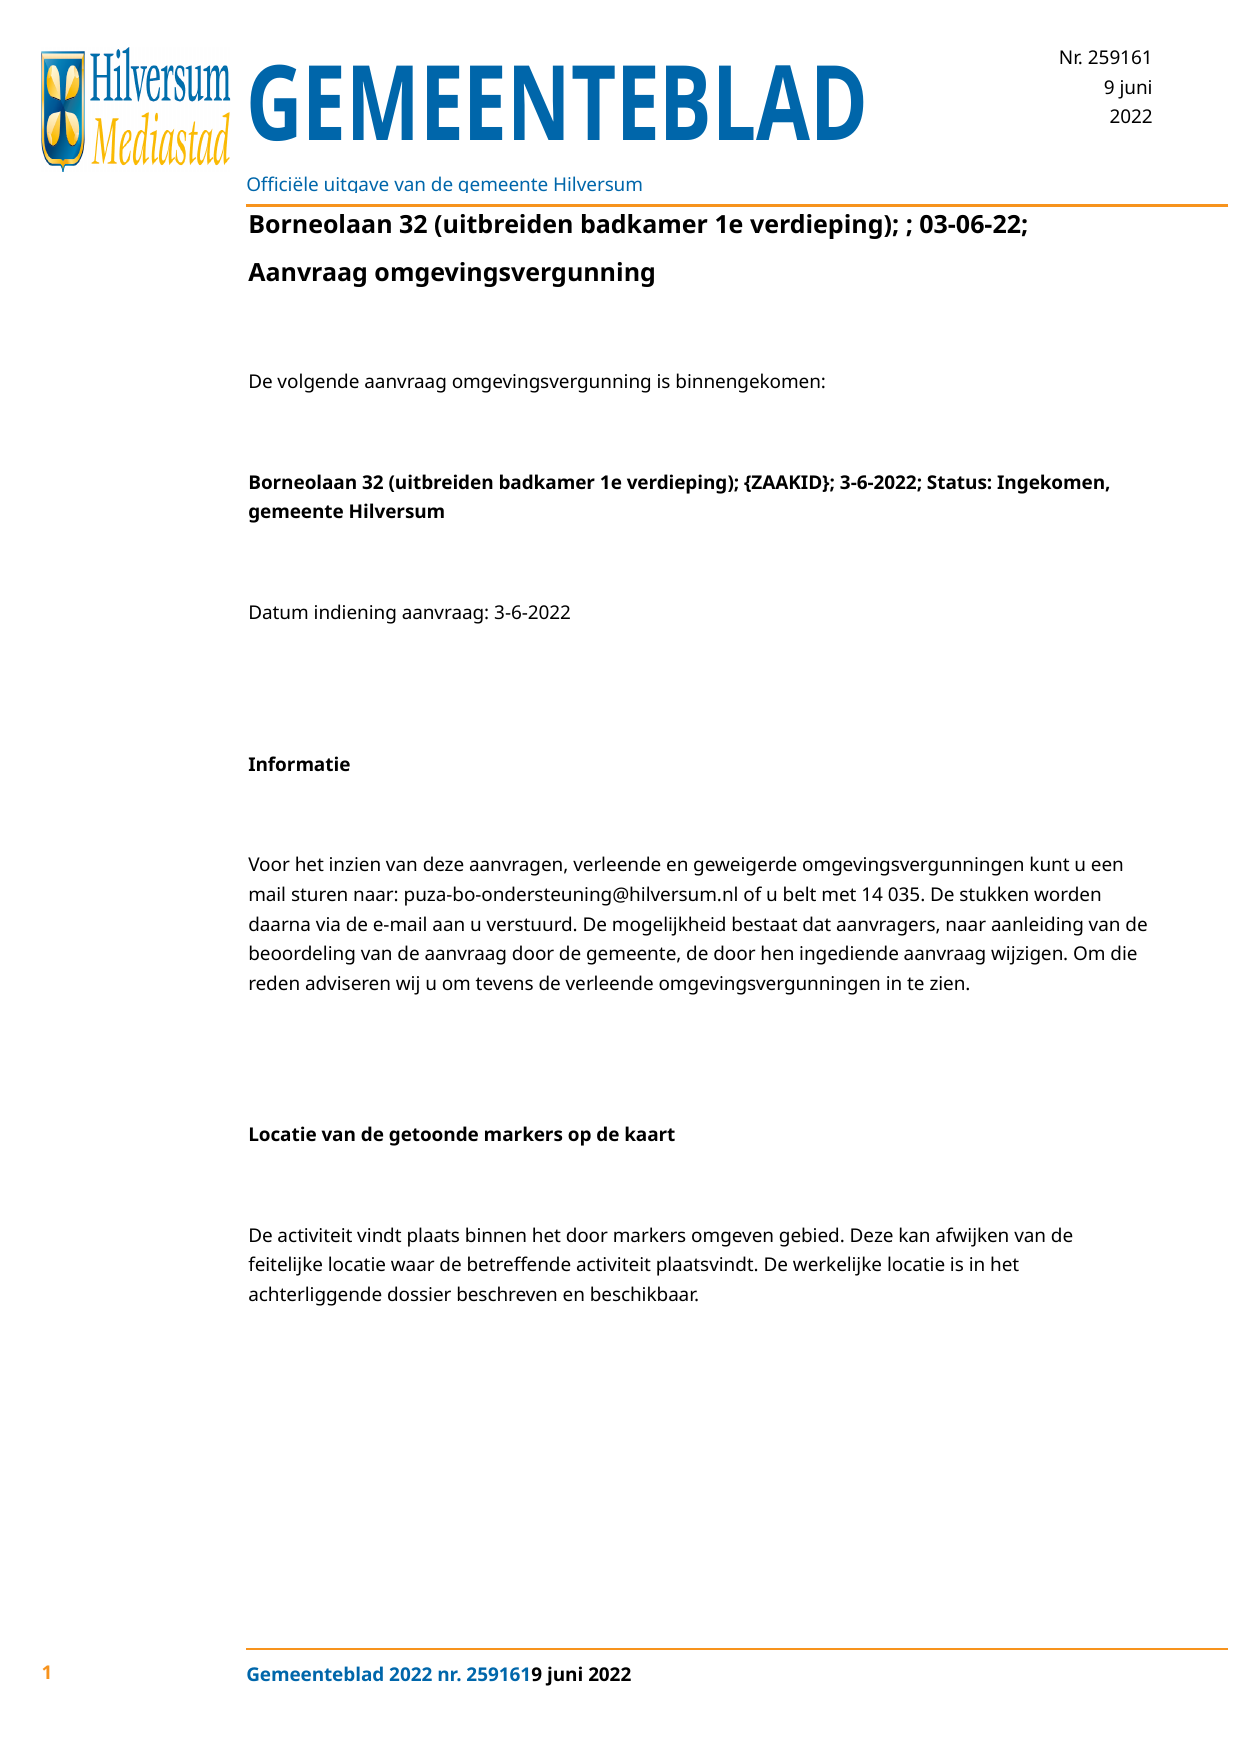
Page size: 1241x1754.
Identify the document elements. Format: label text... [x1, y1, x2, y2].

text Borneolaan 32 (uitbreiden badkamer 1e verdieping); ; 03-06-22; Aanvraag omgevingsvergunning [248, 207, 1152, 288]
text De volgende aanvraag omgevingsvergunning is binnengekomen: [248, 368, 1152, 394]
text Locatie van de getoonde markers op de kaart [248, 1121, 1152, 1147]
text De activiteit vindt plaats binnen het door markers omgeven gebied. Deze kan afwijken van de feitelijke locatie waar de betreffende activiteit plaatsvindt. De werkelijke locatie is in het achterliggende dossier beschreven en beschikbaar. [248, 1222, 1152, 1307]
text Borneolaan 32 (uitbreiden badkamer 1e verdieping); {ZAAKID}; 3-6-2022; Status: Ingekomen, gemeente Hilversum [248, 469, 1152, 524]
text Informatie [248, 751, 1152, 777]
picture [41, 47, 231, 172]
text Datum indiening aanvraag: 3-6-2022 [248, 599, 1152, 625]
text Voor het inzien van deze aanvragen, verleende en geweigerde omgevingsvergunningen kunt u een mail sturen naar: puza-bo-ondersteuning@hilversum.nl of u belt met 14 035. De stukken worden daarna via de e-mail aan u verstuurd. De mogelijkheid bestaat dat aanvragers, naar aanleiding van de beoordeling van de aanvraag door de gemeente, de door hen ingediende aanvraag wijzigen. Om die reden adviseren wij u om tevens de verleende omgevingsvergunningen in te zien. [248, 852, 1152, 996]
